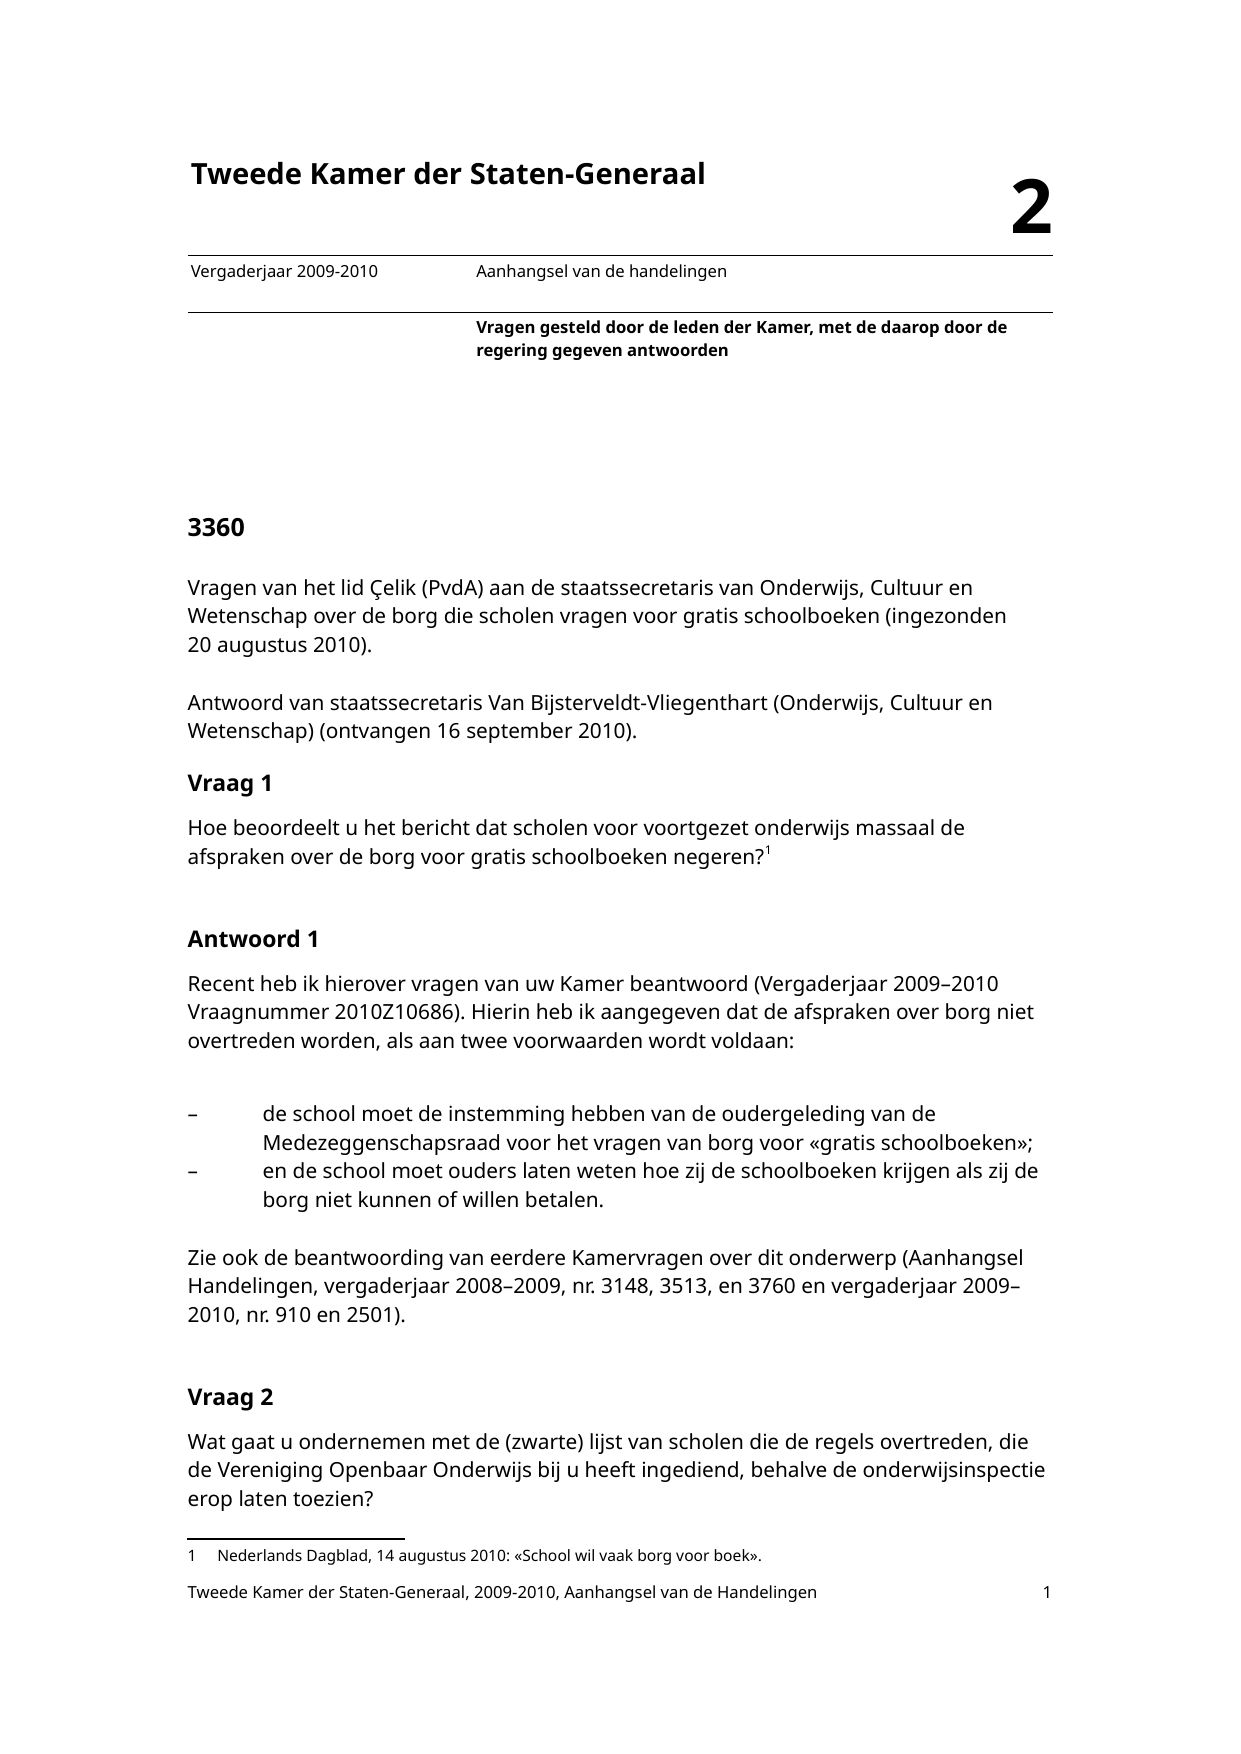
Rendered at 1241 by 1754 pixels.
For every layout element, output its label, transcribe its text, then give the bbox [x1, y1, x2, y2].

text Wat gaat u ondernemen met de (zwarte) lijst van scholen die de regels overtreden, die de Vereniging Openbaar Onderwijs bij u heeft ingediend, behalve de onderwijsinspectie erop laten toezien? [187, 1427, 1053, 1512]
subtitle Antwoord 1 [187, 923, 1053, 954]
table_cell Vergaderjaar 2009-2010 [188, 256, 473, 312]
table_cell Vragen gesteld door de leden der Kamer, met de daarop door de regering gegeven antwoorden [473, 313, 1053, 361]
table_header 2 [880, 150, 1053, 255]
text Hoe beoordeelt u het bericht dat scholen voor voortgezet onderwijs massaal de afspraken over de borg voor gratis schoolboeken negeren? [187, 813, 1053, 870]
text Vragen van het lid Çelik (PvdA) aan de staatssecretaris van Onderwijs, Cultuur en Wetenschap over de borg die scholen vragen voor gratis schoolboeken (ingezonden 20 augustus 2010). [187, 573, 1053, 658]
text Nederlands Dagblad, 14 augustus 2010: «School wil vaak borg voor boek». [187, 1538, 1053, 1566]
text Zie ook de beantwoording van eerdere Kamervragen over dit onderwerp (Aanhangsel Handelingen, vergaderjaar 2008–2009, nr. 3148, 3513, en 3760 en vergaderjaar 2009–2010, nr. 910 en 2501). [187, 1243, 1053, 1328]
table_cell Aanhangsel van de handelingen [473, 256, 1053, 312]
text Antwoord van staatssecretaris Van Bijsterveldt-Vliegenthart (Onderwijs, Cultuur en Wetenschap) (ontvangen 16 september 2010). [187, 688, 1053, 745]
list en de school moet ouders laten weten hoe zij de schoolboeken krijgen als zij de borg niet kunnen of willen betalen. [187, 1156, 1053, 1213]
table_cell [188, 313, 473, 361]
text Recent heb ik hierover vragen van uw Kamer beantwoord (Vergaderjaar 2009–2010 Vraagnummer 2010Z10686). Hierin heb ik aangegeven dat de afspraken over borg niet overtreden worden, als aan twee voorwaarden wordt voldaan: [187, 969, 1053, 1054]
table_header Tweede Kamer der Staten-Generaal [188, 150, 879, 255]
subtitle Vraag 1 [187, 767, 1053, 798]
list de school moet de instemming hebben van de oudergeleding van de Medezeggenschapsraad voor het vragen van borg voor «gratis schoolboeken»; [187, 1099, 1053, 1156]
subtitle Vraag 2 [187, 1381, 1053, 1412]
text 3360 [187, 509, 1053, 543]
